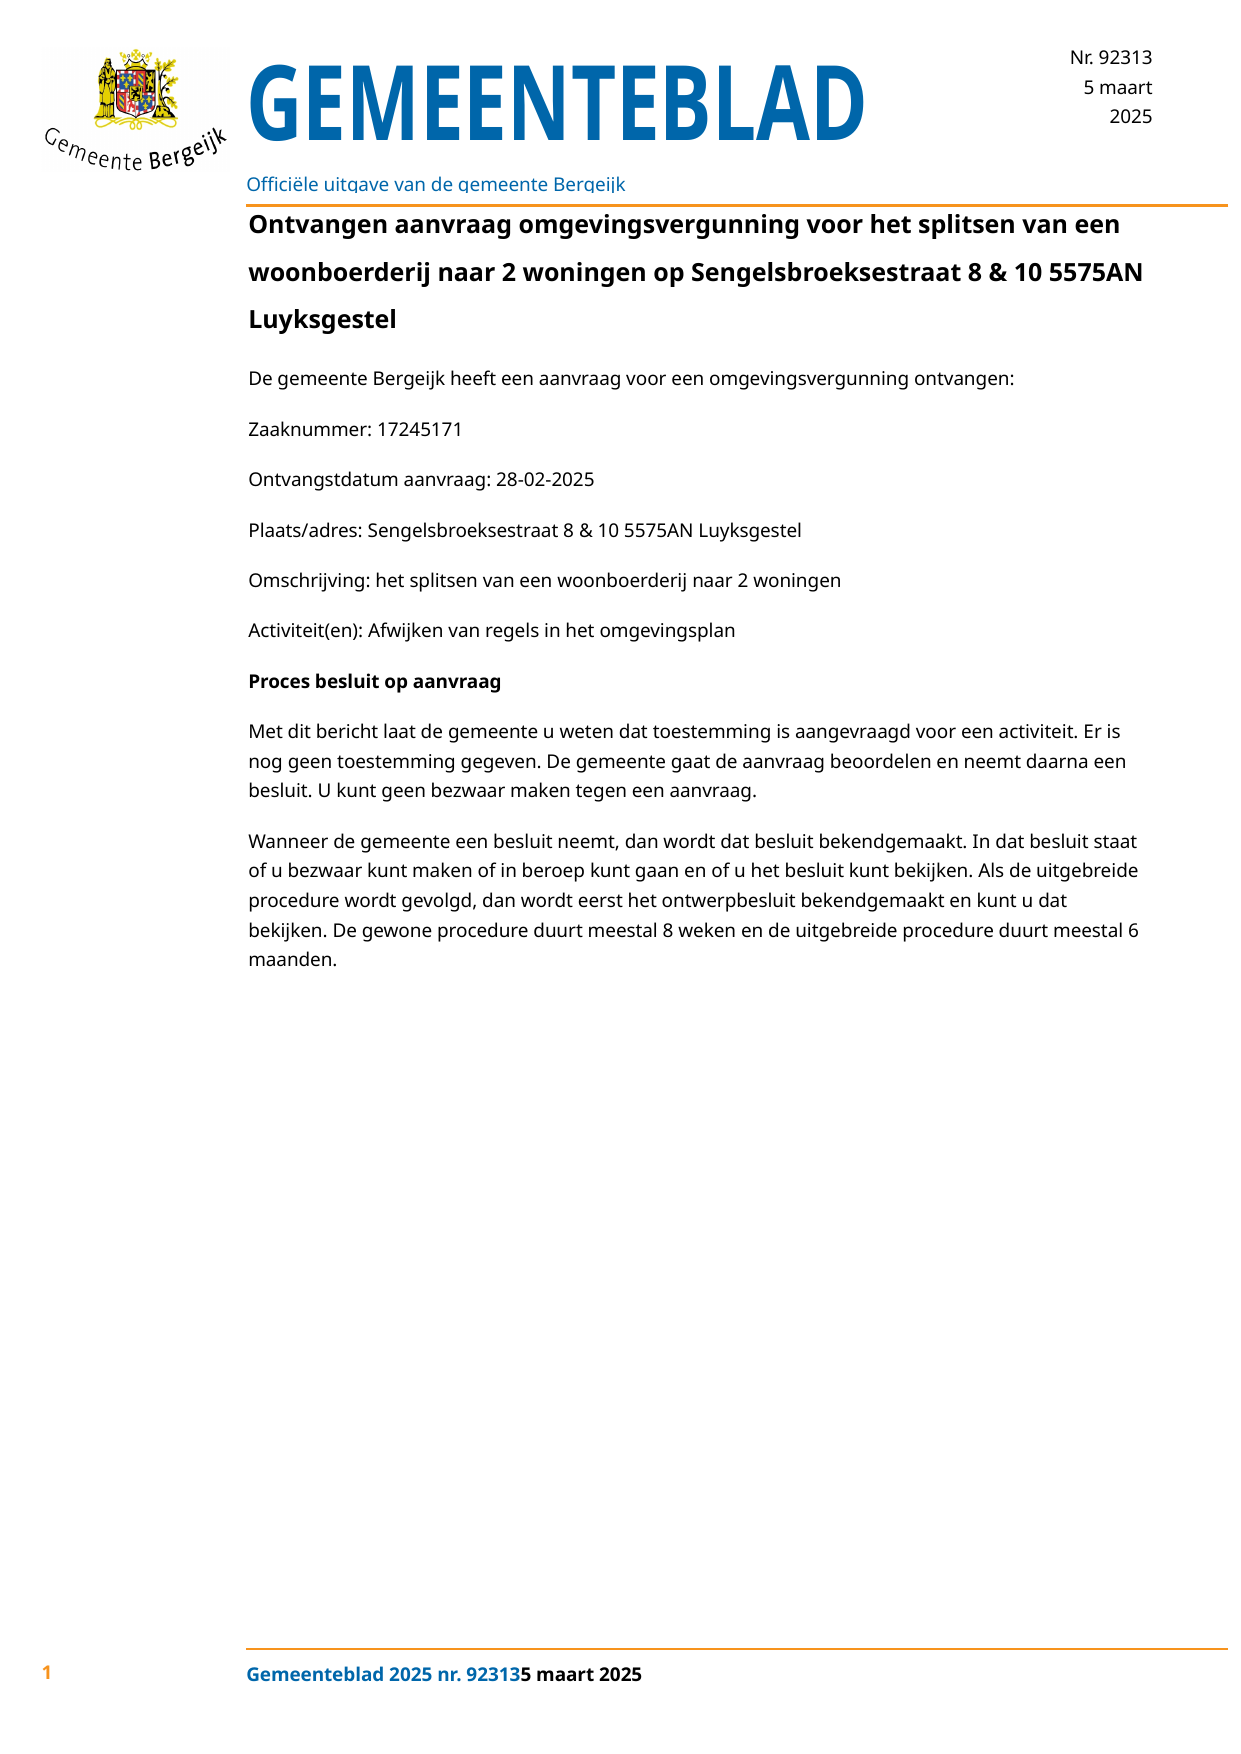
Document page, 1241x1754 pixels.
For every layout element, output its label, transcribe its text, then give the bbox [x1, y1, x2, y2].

text Ontvangstdatum aanvraag: 28-02-2025 [248, 466, 1152, 492]
text De gemeente Bergeijk heeft een aanvraag voor een omgevingsvergunning ontvangen: [248, 366, 1152, 391]
text Plaats/adres: Sengelsbroeksestraat 8 & 10 5575AN Luyksgestel [248, 517, 1152, 542]
picture [41, 47, 231, 172]
text Wanneer de gemeente een besluit neemt, dan wordt dat besluit bekendgemaakt. In dat besluit staat of u bezwaar kunt maken of in beroep kunt gaan en of u het besluit kunt bekijken. Als de uitgebreide procedure wordt gevolgd, dan wordt eerst het ontwerpbesluit bekendgemaakt en kunt u dat bekijken. De gewone procedure duurt meestal 8 weken en de uitgebreide procedure duurt meestal 6 maanden. [248, 828, 1152, 972]
text Omschrijving: het splitsen van een woonboerderij naar 2 woningen [248, 567, 1152, 593]
text Ontvangen aanvraag omgevingsvergunning voor het splitsen van een woonboerderij naar 2 woningen op Sengelsbroeksestraat 8 & 10 5575AN Luyksgestel [248, 207, 1152, 336]
text Zaaknummer: 17245171 [248, 416, 1152, 442]
text Proces besluit op aanvraag [248, 668, 1152, 694]
text Met dit bericht laat de gemeente u weten dat toestemming is aangevraagd voor een activiteit. Er is nog geen toestemming gegeven. De gemeente gaat de aanvraag beoordelen en neemt daarna een besluit. U kunt geen bezwaar maken tegen een aanvraag. [248, 718, 1152, 803]
text Activiteit(en): Afwijken van regels in het omgevingsplan [248, 618, 1152, 643]
